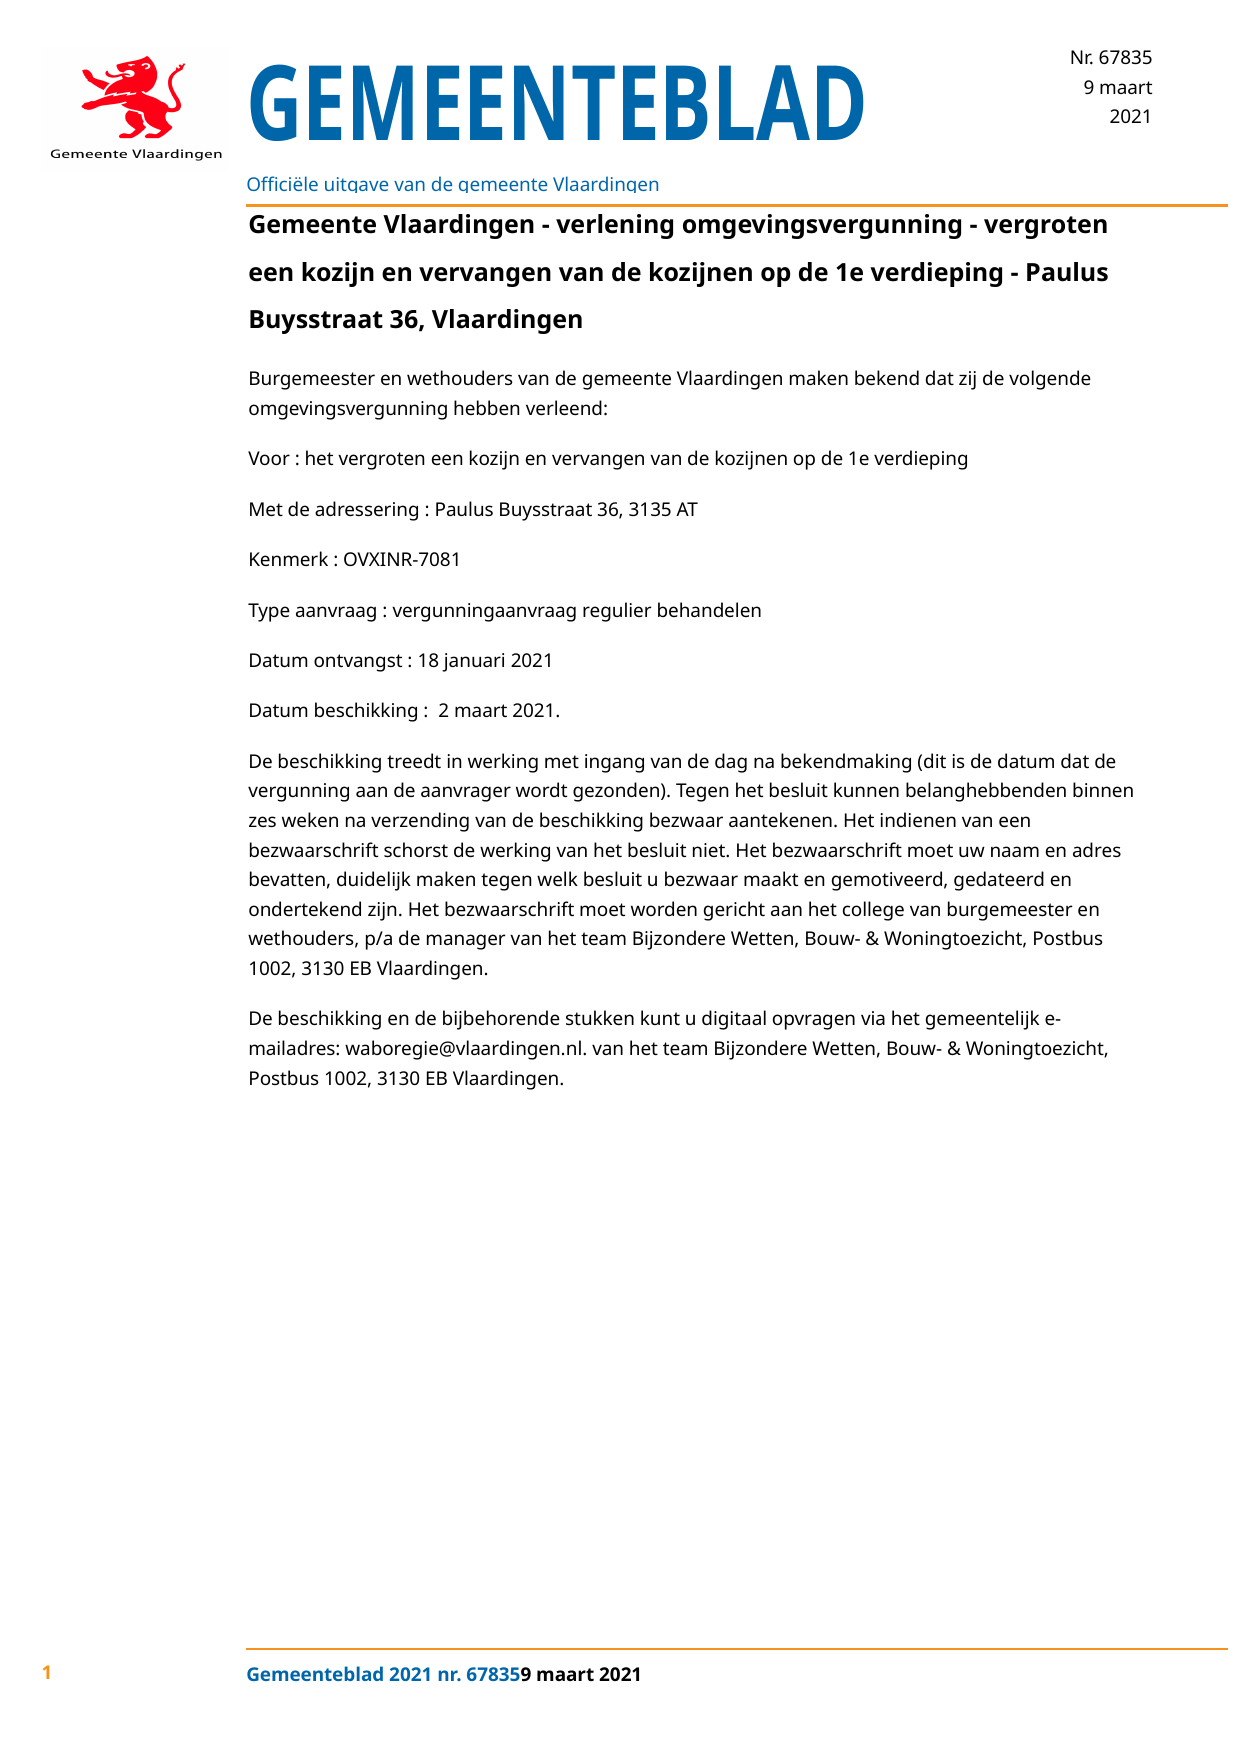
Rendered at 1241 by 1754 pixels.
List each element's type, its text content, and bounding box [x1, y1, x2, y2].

text De beschikking treedt in werking met ingang van de dag na bekendmaking (dit is de datum dat de vergunning aan de aanvrager wordt gezonden). Tegen het besluit kunnen belanghebbenden binnen zes weken na verzending van de beschikking bezwaar aantekenen. Het indienen van een bezwaarschrift schorst de werking van het besluit niet. Het bezwaarschrift moet uw naam en adres bevatten, duidelijk maken tegen welk besluit u bezwaar maakt en gemotiveerd, gedateerd en ondertekend zijn. Het bezwaarschrift moet worden gericht aan het college van burgemeester en wethouders, p/a de manager van het team Bijzondere Wetten, Bouw- & Woningtoezicht, Postbus 1002, 3130 EB Vlaardingen. [248, 748, 1152, 981]
text Datum ontvangst : 18 januari 2021 [248, 647, 1152, 673]
text Gemeente Vlaardingen - verlening omgevingsvergunning - vergroten een kozijn en vervangen van de kozijnen op de 1e verdieping - Paulus Buysstraat 36, Vlaardingen [248, 207, 1152, 336]
text Datum beschikking : 2 maart 2021. [248, 698, 1152, 723]
text Met de adressering : Paulus Buysstraat 36, 3135 AT [248, 496, 1152, 522]
text Voor : het vergroten een kozijn en vervangen van de kozijnen op de 1e verdieping [248, 446, 1152, 471]
text De beschikking en de bijbehorende stukken kunt u digitaal opvragen via het gemeentelijk e-mailadres: waboregie@vlaardingen.nl. van het team Bijzondere Wetten, Bouw- & Woningtoezicht, Postbus 1002, 3130 EB Vlaardingen. [248, 1006, 1152, 1090]
text Kenmerk : OVXINR-7081 [248, 546, 1152, 572]
picture [41, 47, 231, 172]
text Type aanvraag : vergunningaanvraag regulier behandelen [248, 597, 1152, 622]
text Burgemeester en wethouders van de gemeente Vlaardingen maken bekend dat zij de volgende omgevingsvergunning hebben verleend: [248, 366, 1152, 421]
